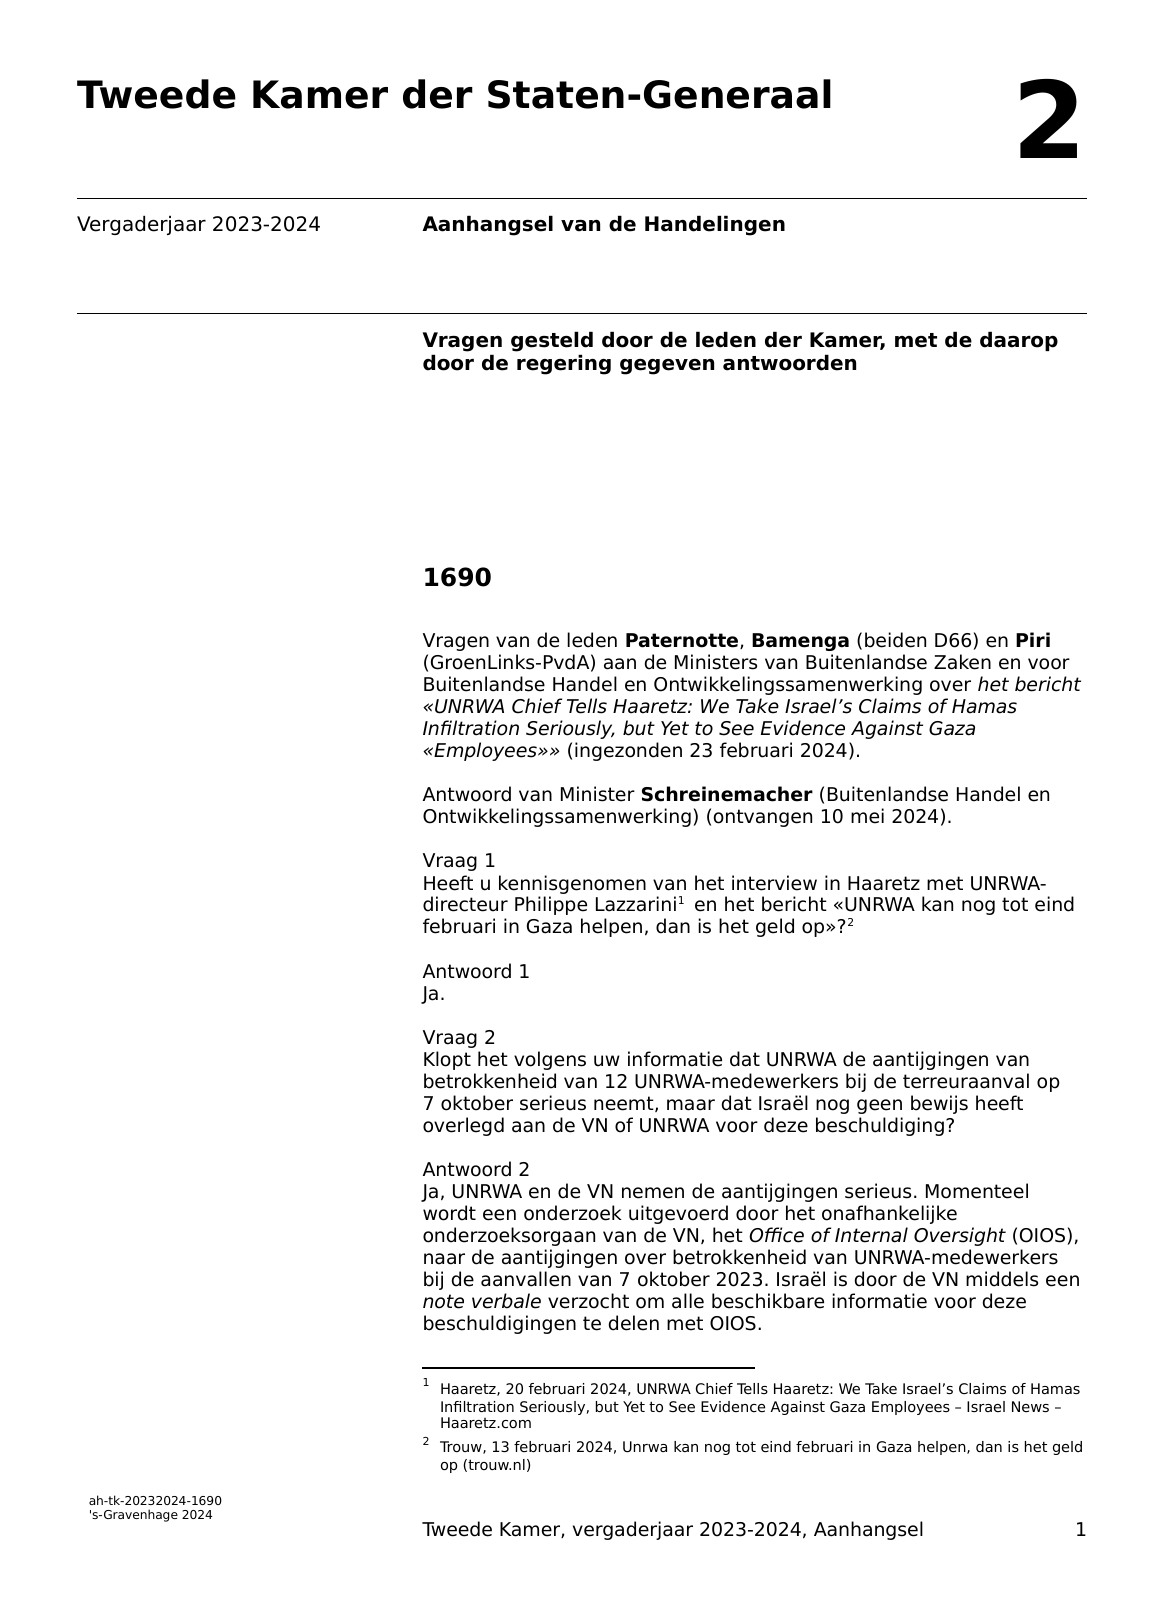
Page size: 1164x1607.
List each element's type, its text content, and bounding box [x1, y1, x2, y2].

text Ja. [422, 982, 1087, 1004]
text Antwoord 2 [422, 1159, 1087, 1181]
table_cell Vergaderjaar 2023-2024 [77, 199, 422, 313]
text Vraag 2 [422, 1027, 1087, 1049]
text Klopt het volgens uw informatie dat UNRWA de aantijgingen van betrokkenheid van 12 UNRWA-medewerkers bij de terreuraanval op 7 oktober serieus neemt, maar dat Israël nog geen bewijs heeft overlegd aan de VN of UNRWA voor deze beschuldiging? [422, 1049, 1087, 1137]
text Antwoord van Minister Schreinemacher (Buitenlandse Handel en Ontwikkelingssamenwerking) (ontvangen 10 mei 2024). [422, 784, 1087, 828]
text Heeft u kennisgenomen van het interview in Haaretz met UNRWA-directeur Philippe Lazzarini en het bericht «UNRWA kan nog tot eind februari in Gaza helpen, dan is het geld op»? [422, 872, 1087, 938]
table_cell Aanhangsel van de Handelingen [422, 199, 1087, 313]
text Antwoord 1 [422, 961, 1087, 982]
table_header 2 [886, 59, 1087, 198]
text Haaretz, 20 februari 2024, UNRWA Chief Tells Haaretz: We Take Israel’s Claims of Hamas Infiltration Seriously, but Yet to See Evidence Against Gaza Employees – Israel News – Haaretz.com [422, 1377, 1087, 1432]
table_cell Vragen gesteld door de leden der Kamer, met de daarop door de regering gegeven antwoorden [422, 314, 1087, 375]
text Trouw, 13 februari 2024, Unrwa kan nog tot eind februari in Gaza helpen, dan is het geld op (trouw.nl) [422, 1435, 1087, 1474]
text 1690 [422, 563, 1087, 592]
table_header Tweede Kamer der Staten-Generaal [77, 59, 886, 198]
text 's-Gravenhage 2024 [88, 1508, 323, 1522]
text ah-tk-20232024-1690 [88, 1494, 323, 1508]
text Vraag 1 [422, 850, 1087, 872]
text Ja, UNRWA en de VN nemen de aantijgingen serieus. Momenteel wordt een onderzoek uitgevoerd door het onafhankelijke onderzoeksorgaan van de VN, het Office of Internal Oversight (OIOS), naar de aantijgingen over betrokkenheid van UNRWA-medewerkers bij de aanvallen van 7 oktober 2023. Israël is door de VN middels een note verbale verzocht om alle beschikbare informatie voor deze beschuldigingen te delen met OIOS. [422, 1181, 1087, 1334]
text Vragen van de leden Paternotte, Bamenga (beiden D66) en Piri (GroenLinks-PvdA) aan de Ministers van Buitenlandse Zaken en voor Buitenlandse Handel en Ontwikkelingssamenwerking over het bericht «UNRWA Chief Tells Haaretz: We Take Israel’s Claims of Hamas Infiltration Seriously, but Yet to See Evidence Against Gaza «Employees»» (ingezonden 23 februari 2024). [422, 630, 1087, 762]
table_cell [77, 314, 422, 375]
